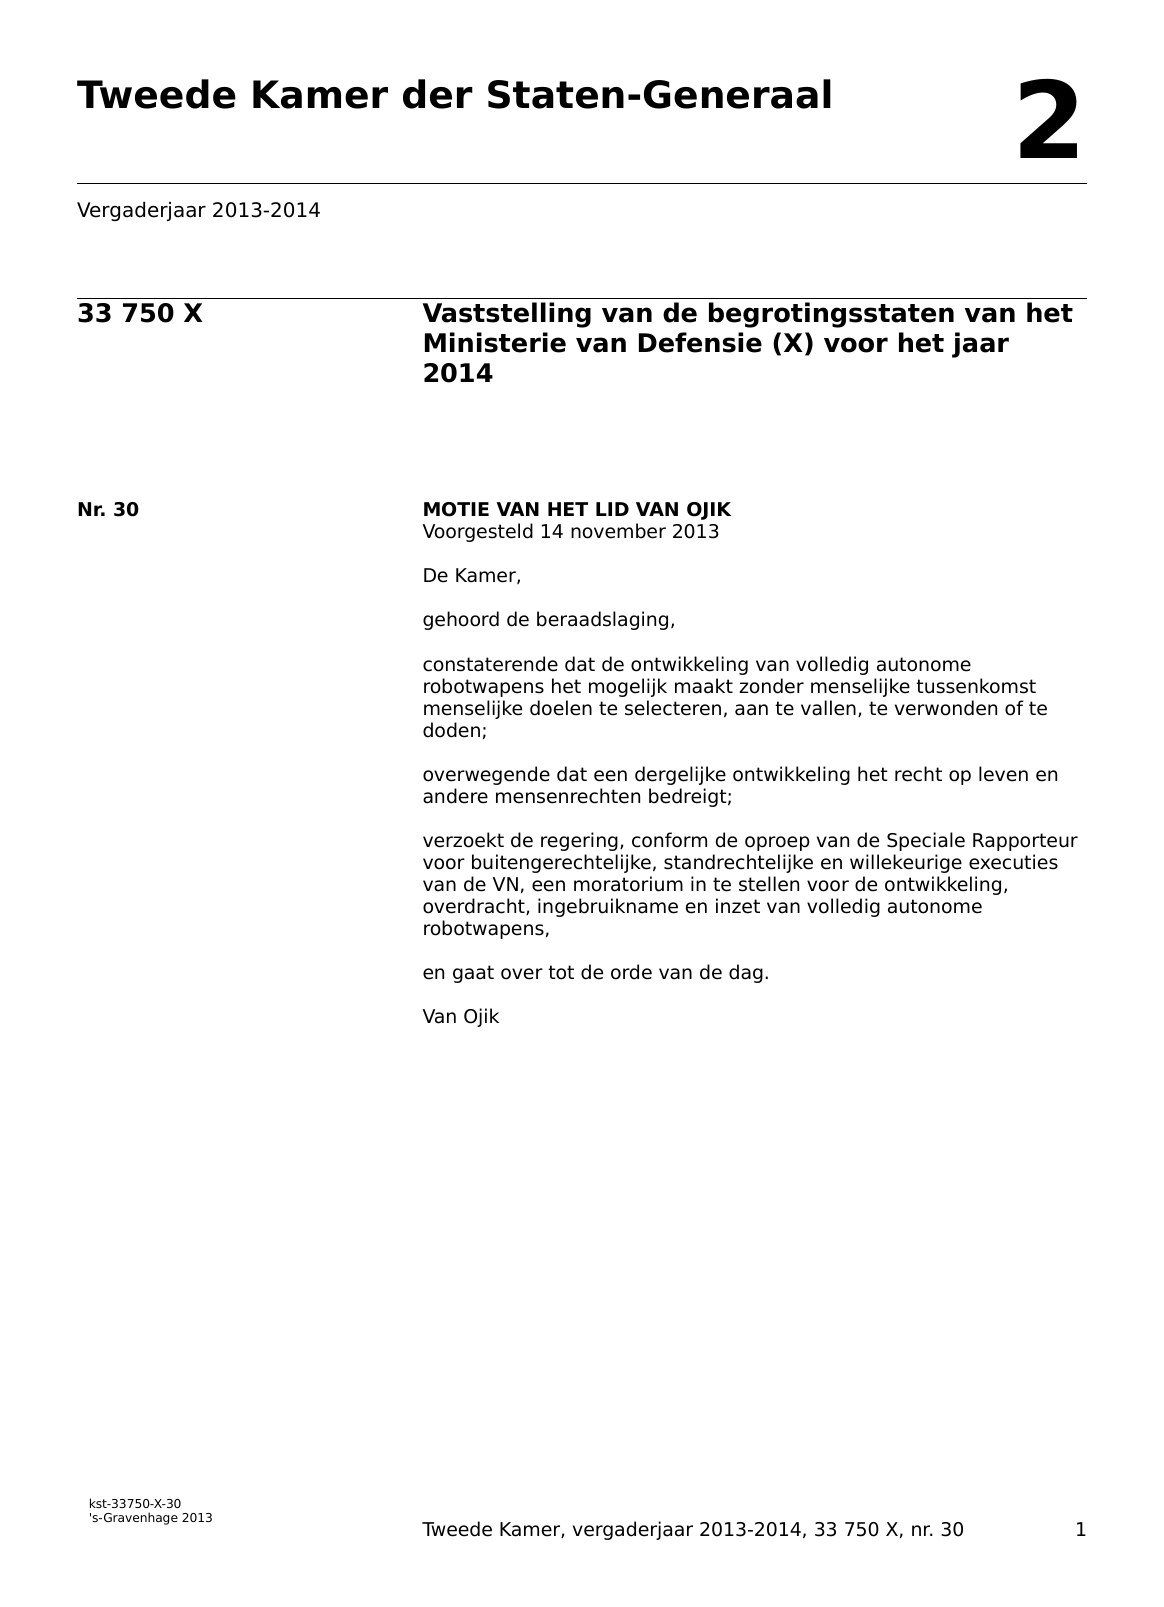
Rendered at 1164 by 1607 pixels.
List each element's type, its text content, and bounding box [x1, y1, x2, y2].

table_header 2 [886, 59, 1087, 183]
text Van Ojik [422, 1006, 1087, 1028]
table_cell Vergaderjaar 2013-2014 [77, 184, 1087, 298]
text kst-33750-X-30 [88, 1497, 323, 1511]
subtitle 33 750 X Vaststelling van de begrotingsstaten van het Ministerie van Defensie (X) voor het jaar 2014 [77, 299, 1087, 388]
text gehoord de beraadslaging, [422, 609, 1087, 631]
text overwegende dat een dergelijke ontwikkeling het recht op leven en andere mensenrechten bedreigt; [422, 764, 1087, 808]
text verzoekt de regering, conform de oproep van de Speciale Rapporteur voor buitengerechtelijke, standrechtelijke en willekeurige executies van de VN, een moratorium in te stellen voor de ontwikkeling, overdracht, ingebruikname en inzet van volledig autonome robotwapens, [422, 830, 1087, 940]
text De Kamer, [422, 565, 1087, 587]
text Voorgesteld 14 november 2013 [422, 521, 1087, 543]
text constaterende dat de ontwikkeling van volledig autonome robotwapens het mogelijk maakt zonder menselijke tussenkomst menselijke doelen te selecteren, aan te vallen, te verwonden of te doden; [422, 653, 1087, 741]
text en gaat over tot de orde van de dag. [422, 962, 1087, 984]
table_header Tweede Kamer der Staten-Generaal [77, 59, 886, 183]
text 's-Gravenhage 2013 [88, 1511, 323, 1525]
subtitle Nr. 30 MOTIE VAN HET LID VAN OJIK [77, 499, 1087, 521]
